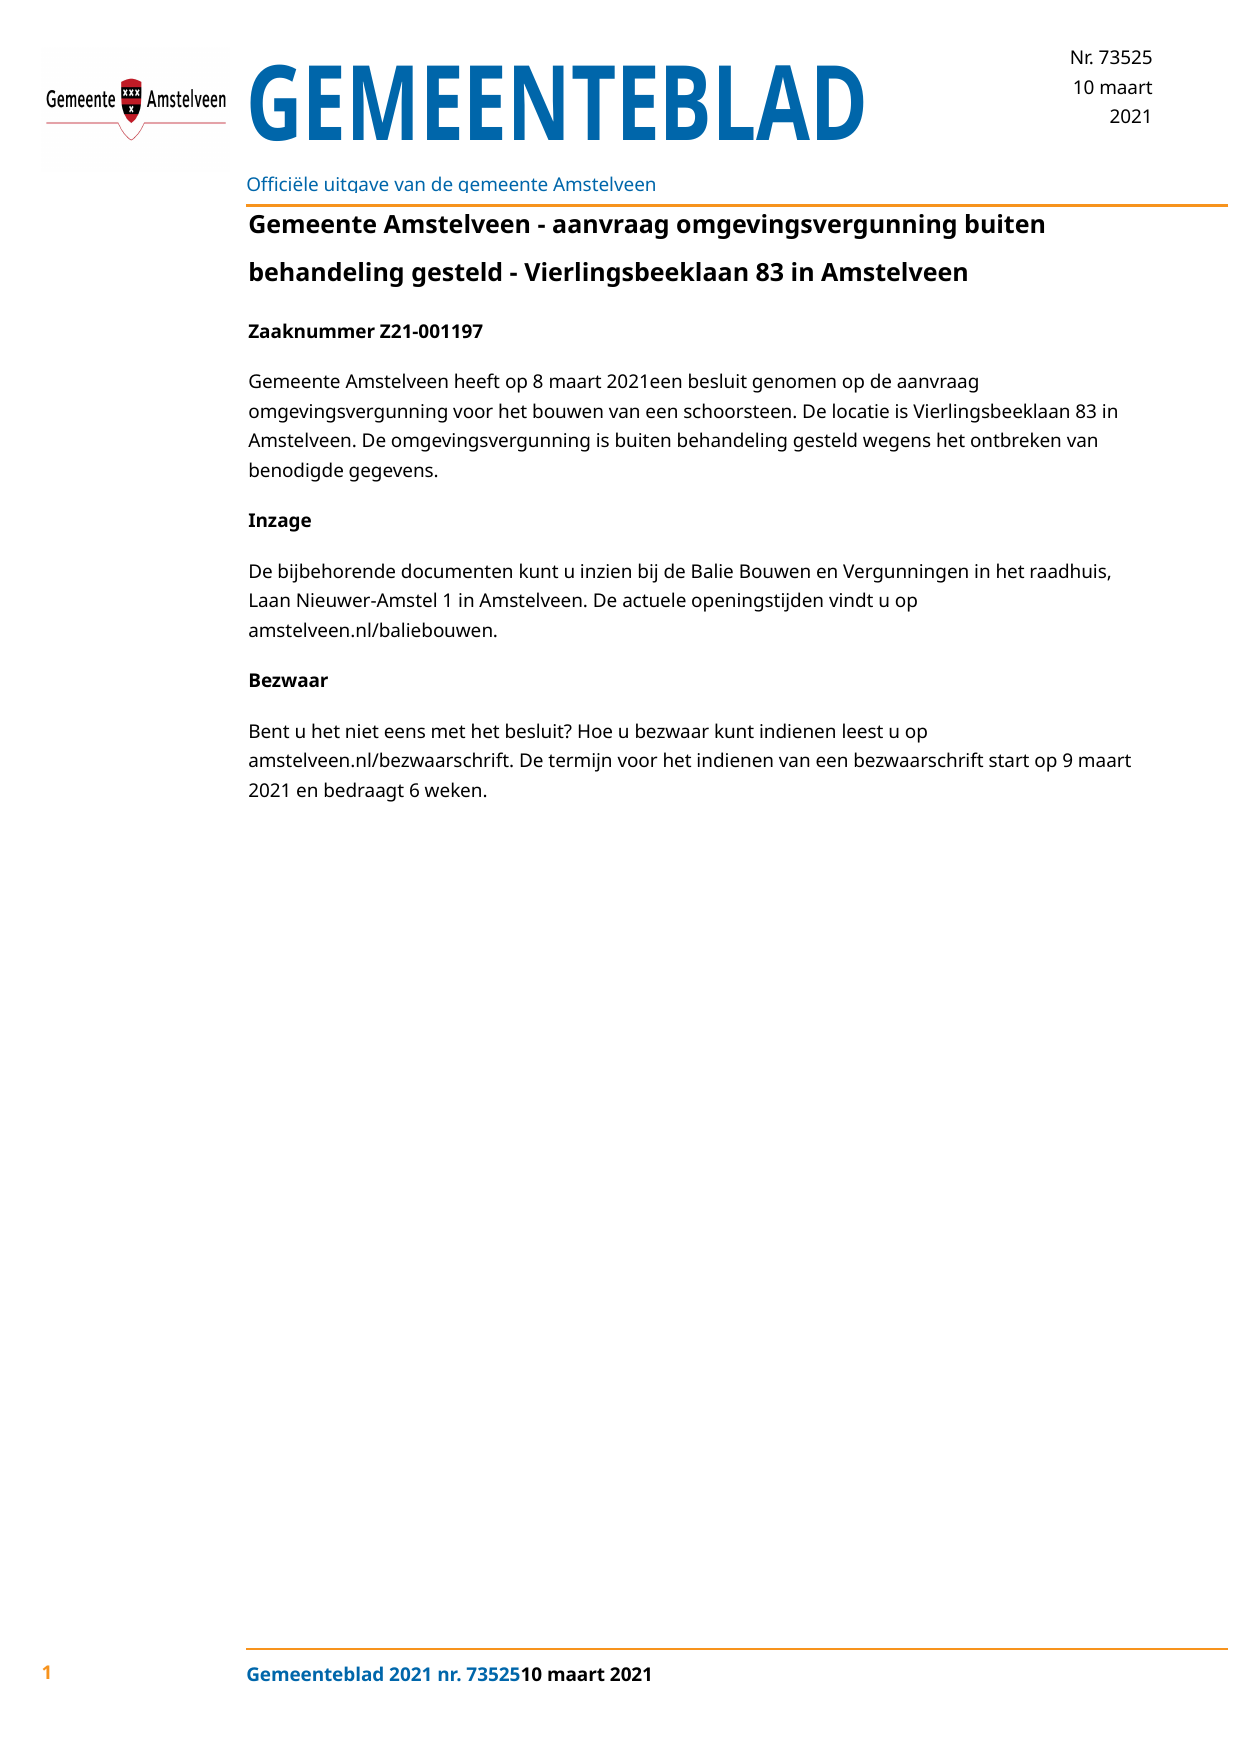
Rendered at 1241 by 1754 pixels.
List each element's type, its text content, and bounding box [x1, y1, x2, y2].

text Zaaknummer Z21-001197 [248, 318, 1152, 344]
text Inzage [248, 507, 1152, 533]
text De bijbehorende documenten kunt u inzien bij de Balie Bouwen en Vergunningen in het raadhuis, Laan Nieuwer-Amstel 1 in Amstelveen. De actuele openingstijden vindt u op amstelveen.nl/baliebouwen. [248, 558, 1152, 643]
picture [41, 47, 231, 172]
text Bezwaar [248, 667, 1152, 693]
text Bent u het niet eens met het besluit? Hoe u bezwaar kunt indienen leest u op amstelveen.nl/bezwaarschrift. De termijn voor het indienen van een bezwaarschrift start op 9 maart 2021 en bedraagt 6 weken. [248, 718, 1152, 803]
text Gemeente Amstelveen heeft op 8 maart 2021een besluit genomen op de aanvraag omgevingsvergunning voor het bouwen van een schoorsteen. De locatie is Vierlingsbeeklaan 83 in Amstelveen. De omgevingsvergunning is buiten behandeling gesteld wegens het ontbreken van benodigde gegevens. [248, 368, 1152, 483]
text Gemeente Amstelveen - aanvraag omgevingsvergunning buiten behandeling gesteld - Vierlingsbeeklaan 83 in Amstelveen [248, 207, 1152, 288]
